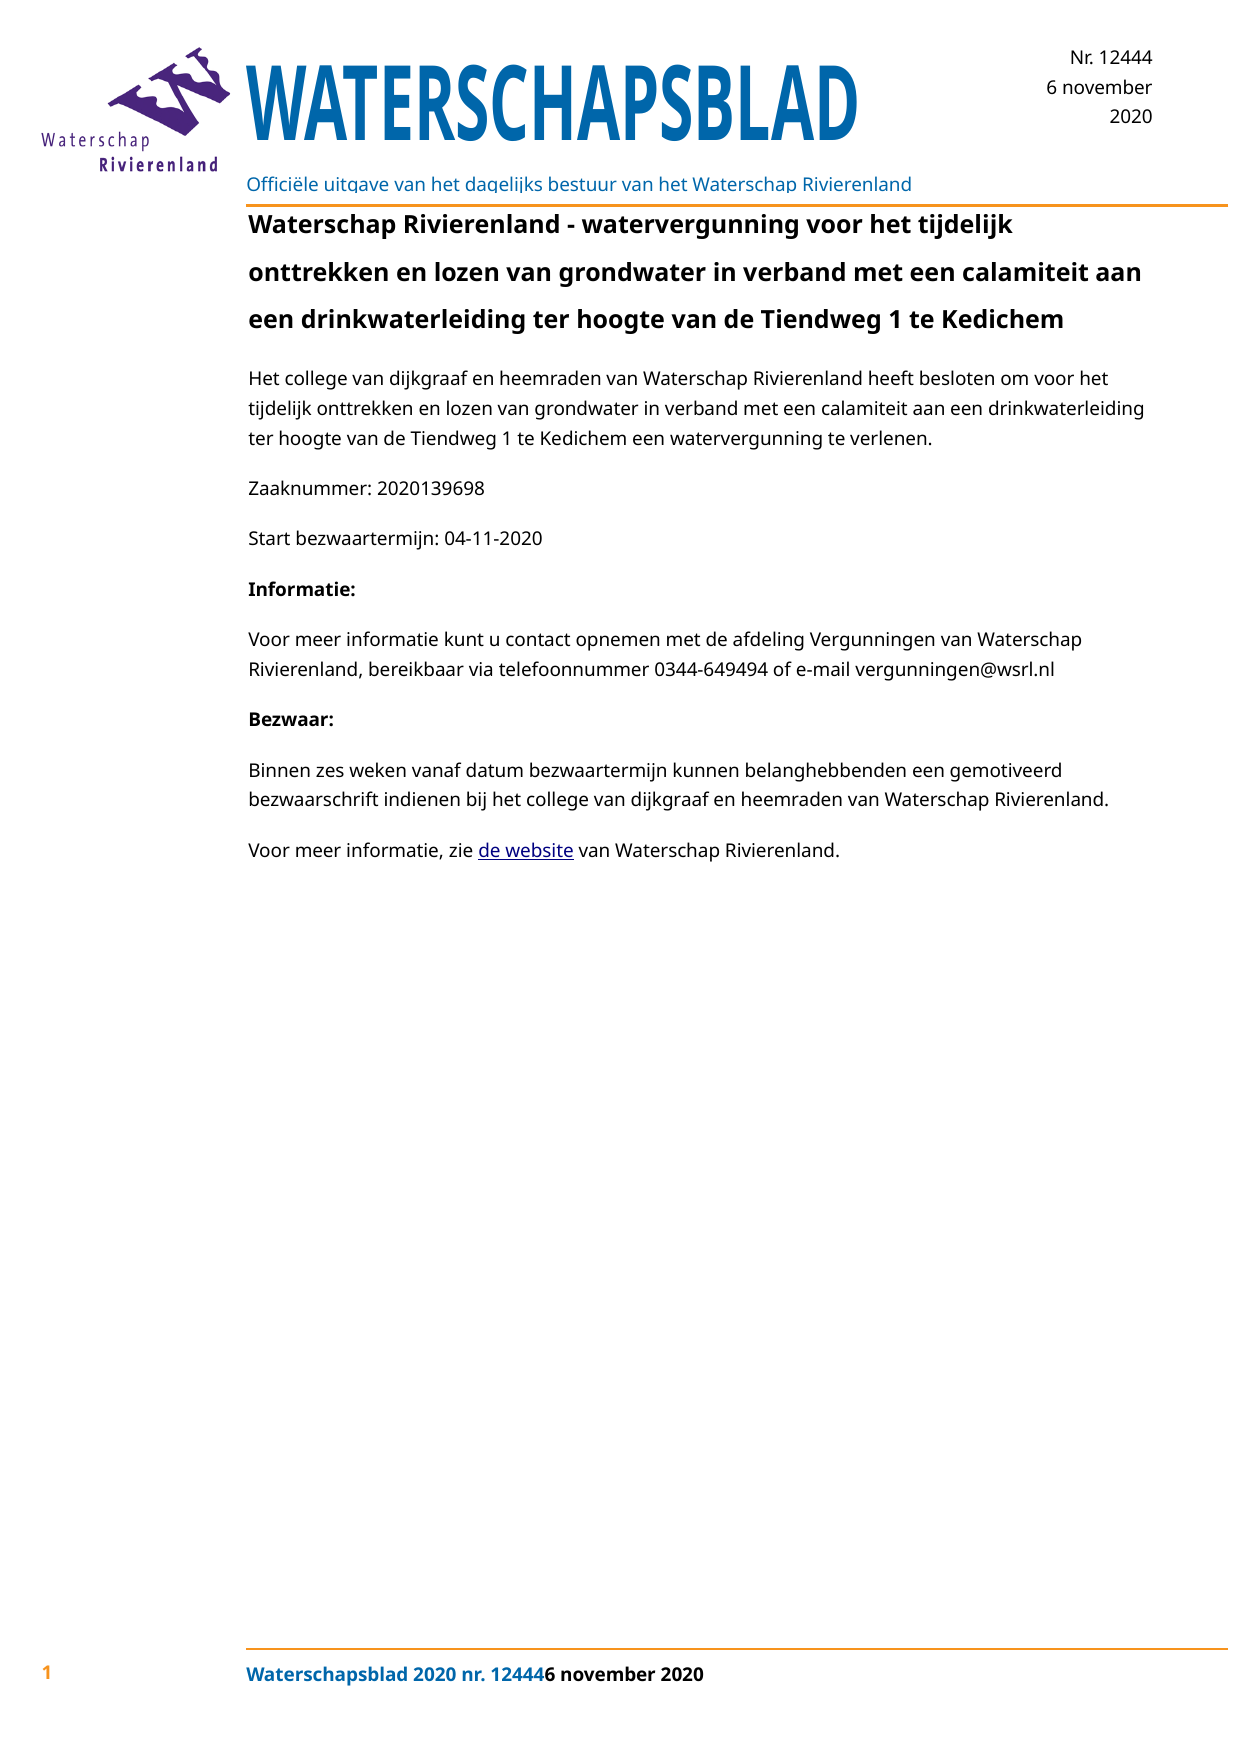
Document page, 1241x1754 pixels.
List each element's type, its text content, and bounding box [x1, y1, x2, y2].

text Voor meer informatie, zie de website van Waterschap Rivierenland. [248, 837, 1152, 862]
text Informatie: [248, 576, 1152, 602]
text Bezwaar: [248, 706, 1152, 732]
text Voor meer informatie kunt u contact opnemen met de afdeling Vergunningen van Waterschap Rivierenland, bereikbaar via telefoonnummer 0344-649494 of e-mail vergunningen@wsrl.nl [248, 626, 1152, 682]
text Start bezwaartermijn: 04-11-2020 [248, 526, 1152, 551]
text Binnen zes weken vanaf datum bezwaartermijn kunnen belanghebbenden een gemotiveerd bezwaarschrift indienen bij het college van dijkgraaf en heemraden van Waterschap Rivierenland. [248, 757, 1152, 812]
text Het college van dijkgraaf en heemraden van Waterschap Rivierenland heeft besloten om voor het tijdelijk onttrekken en lozen van grondwater in verband met een calamiteit aan een drinkwaterleiding ter hoogte van de Tiendweg 1 te Kedichem een watervergunning te verlenen. [248, 366, 1152, 450]
text Waterschap Rivierenland - watervergunning voor het tijdelijk onttrekken en lozen van grondwater in verband met een calamiteit aan een drinkwaterleiding ter hoogte van de Tiendweg 1 te Kedichem [248, 207, 1152, 336]
text Zaaknummer: 2020139698 [248, 475, 1152, 501]
picture [41, 47, 231, 172]
